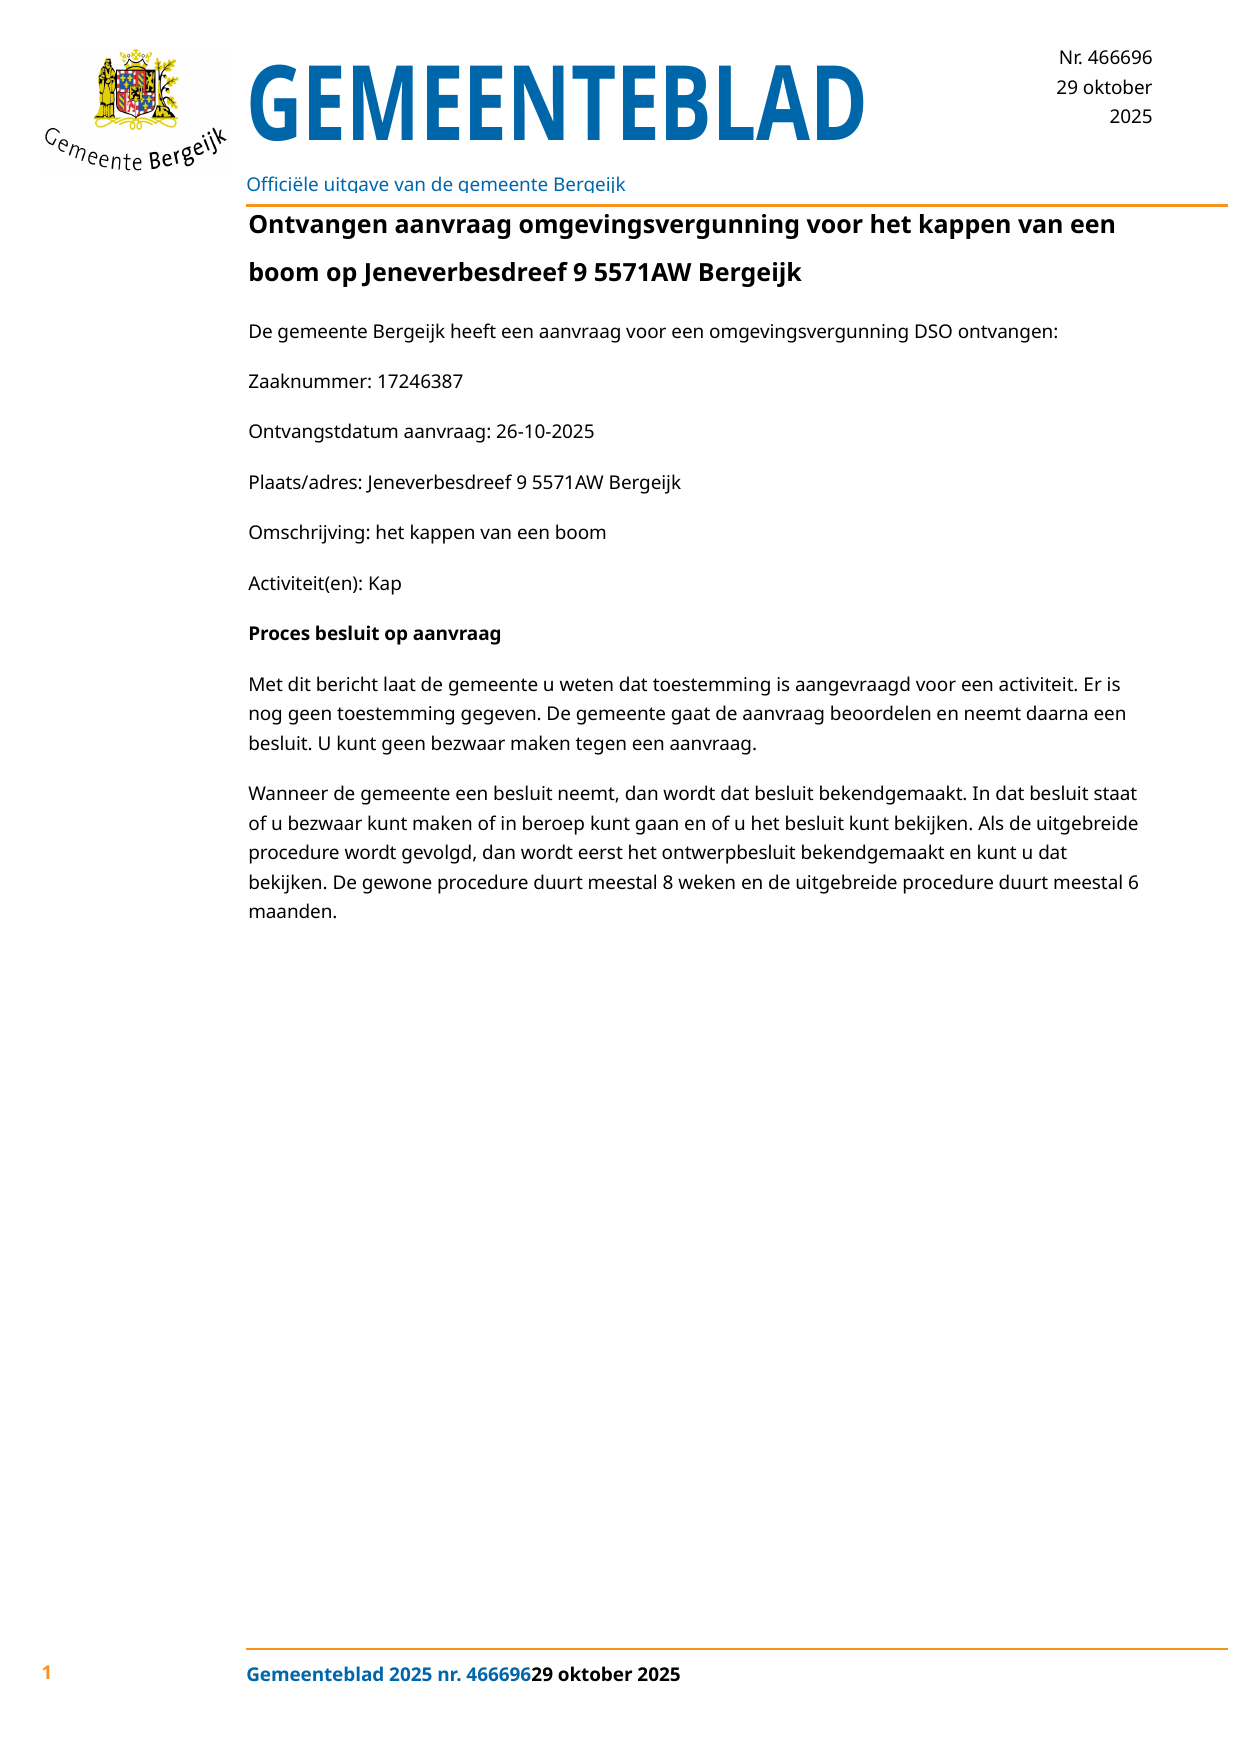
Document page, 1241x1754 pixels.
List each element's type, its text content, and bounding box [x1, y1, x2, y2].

picture [41, 47, 231, 172]
text De gemeente Bergeijk heeft een aanvraag voor een omgevingsvergunning DSO ontvangen: [248, 318, 1152, 344]
text Omschrijving: het kappen van een boom [248, 519, 1152, 545]
text Wanneer de gemeente een besluit neemt, dan wordt dat besluit bekendgemaakt. In dat besluit staat of u bezwaar kunt maken of in beroep kunt gaan en of u het besluit kunt bekijken. Als de uitgebreide procedure wordt gevolgd, dan wordt eerst het ontwerpbesluit bekendgemaakt en kunt u dat bekijken. De gewone procedure duurt meestal 8 weken en de uitgebreide procedure duurt meestal 6 maanden. [248, 780, 1152, 924]
text Proces besluit op aanvraag [248, 620, 1152, 646]
text Ontvangstdatum aanvraag: 26-10-2025 [248, 419, 1152, 444]
text Zaaknummer: 17246387 [248, 368, 1152, 394]
text Activiteit(en): Kap [248, 570, 1152, 596]
text Ontvangen aanvraag omgevingsvergunning voor het kappen van een boom op Jeneverbesdreef 9 5571AW Bergeijk [248, 207, 1152, 288]
text Met dit bericht laat de gemeente u weten dat toestemming is aangevraagd voor een activiteit. Er is nog geen toestemming gegeven. De gemeente gaat de aanvraag beoordelen en neemt daarna een besluit. U kunt geen bezwaar maken tegen een aanvraag. [248, 671, 1152, 756]
text Plaats/adres: Jeneverbesdreef 9 5571AW Bergeijk [248, 469, 1152, 495]
